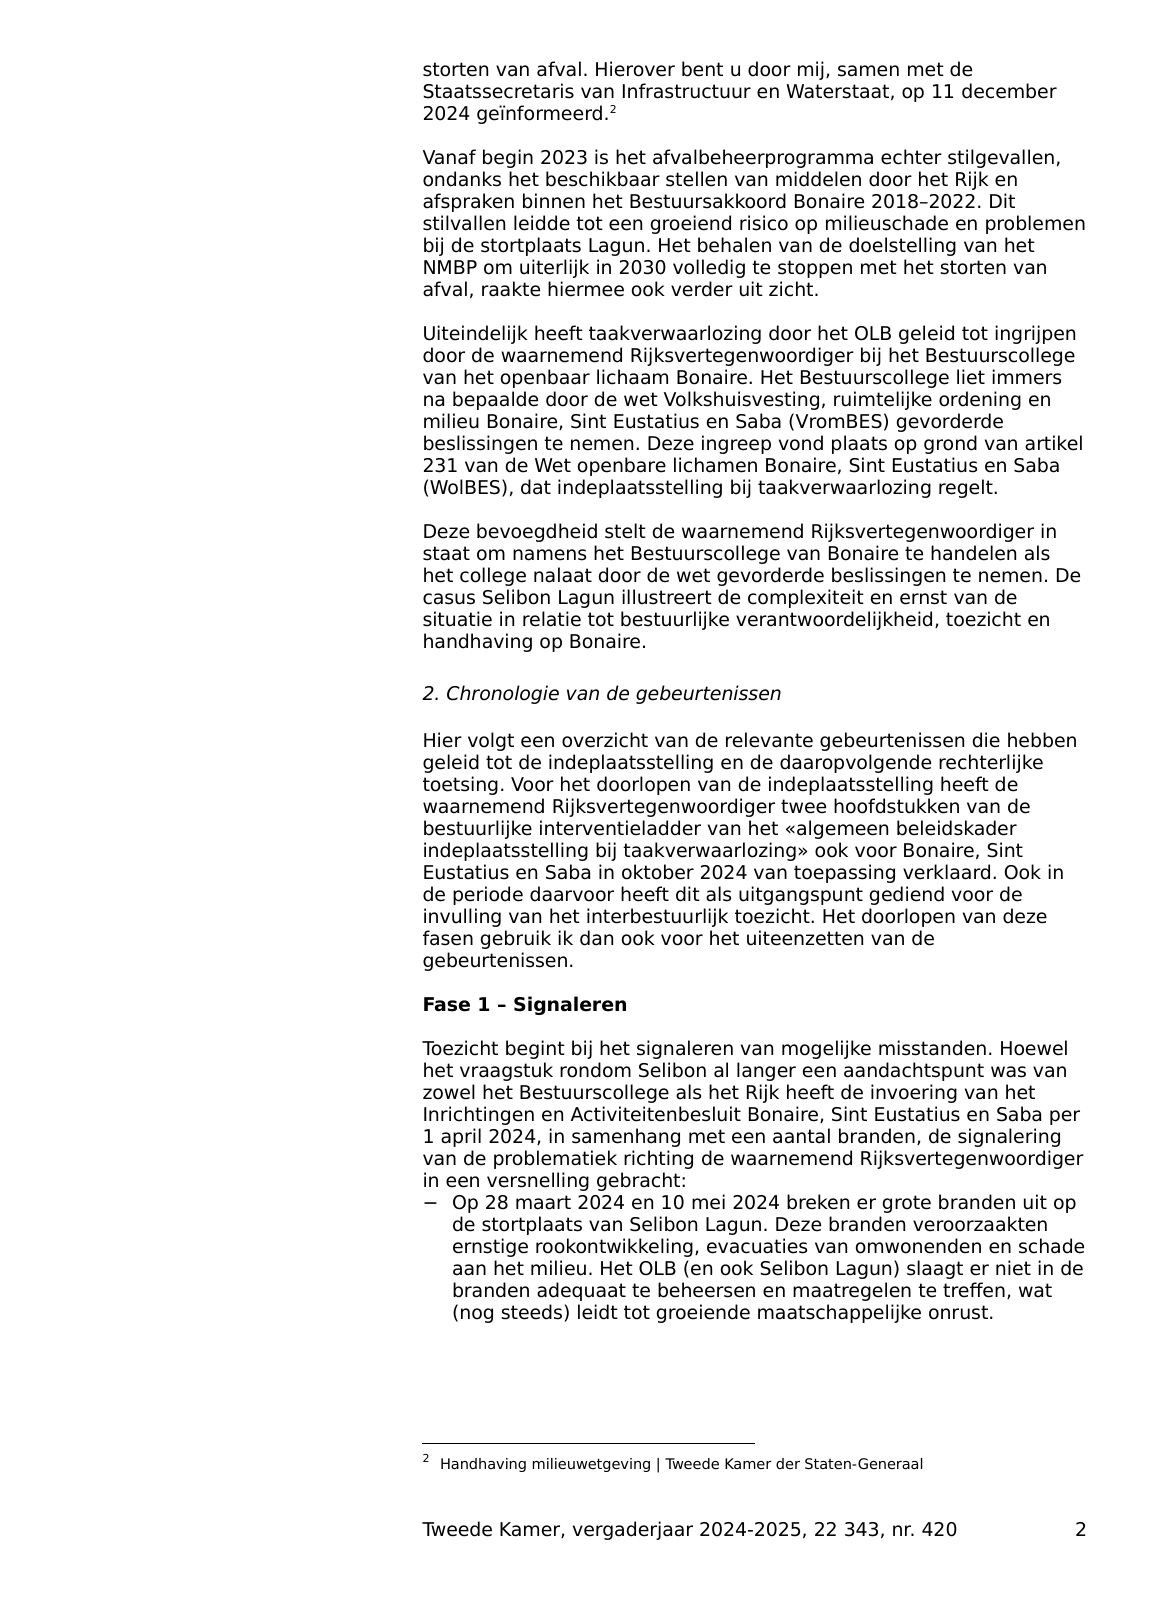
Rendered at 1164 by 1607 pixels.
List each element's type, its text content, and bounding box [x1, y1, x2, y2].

text Vanaf begin 2023 is het afvalbeheerprogramma echter stilgevallen, ondanks het beschikbaar stellen van middelen door het Rijk en afspraken binnen het Bestuursakkoord Bonaire 2018–2022. Dit stilvallen leidde tot een groeiend risico op milieuschade en problemen bij de stortplaats Lagun. Het behalen van de doelstelling van het NMBP om uiterlijk in 2030 volledig te stoppen met het storten van afval, raakte hiermee ook verder uit zicht. [422, 147, 1087, 301]
text Hier volgt een overzicht van de relevante gebeurtenissen die hebben geleid tot de indeplaatsstelling en de daaropvolgende rechterlijke toetsing. Voor het doorlopen van de indeplaatsstelling heeft de waarnemend Rijksvertegenwoordiger twee hoofdstukken van de bestuurlijke interventieladder van het «algemeen beleidskader indeplaatsstelling bij taakverwaarlozing» ook voor Bonaire, Sint Eustatius en Saba in oktober 2024 van toepassing verklaard. Ook in de periode daarvoor heeft dit als uitgangspunt gediend voor de invulling van het interbestuurlijk toezicht. Het doorlopen van deze fasen gebruik ik dan ook voor het uiteenzetten van de gebeurtenissen. [422, 730, 1087, 972]
text Toezicht begint bij het signaleren van mogelijke misstanden. Hoewel het vraagstuk rondom Selibon al langer een aandachtspunt was van zowel het Bestuurscollege als het Rijk heeft de invoering van het Inrichtingen en Activiteitenbesluit Bonaire, Sint Eustatius en Saba per 1 april 2024, in samenhang met een aantal branden, de signalering van de problematiek richting de waarnemend Rijksvertegenwoordiger in een versnelling gebracht: [422, 1038, 1087, 1192]
text Deze bevoegdheid stelt de waarnemend Rijksvertegenwoordiger in staat om namens het Bestuurscollege van Bonaire te handelen als het college nalaat door de wet gevorderde beslissingen te nemen. De casus Selibon Lagun illustreert de complexiteit en ernst van de situatie in relatie tot bestuurlijke verantwoordelijkheid, toezicht en handhaving op Bonaire. [422, 521, 1087, 653]
subtitle 2. Chronologie van de gebeurtenissen [422, 683, 1087, 705]
text − Op 28 maart 2024 en 10 mei 2024 breken er grote branden uit op de stortplaats van Selibon Lagun. Deze branden veroorzaakten ernstige rookontwikkeling, evacuaties van omwonenden en schade aan het milieu. Het OLB (en ook Selibon Lagun) slaagt er niet in de branden adequaat te beheersen en maatregelen te treffen, wat (nog steeds) leidt tot groeiende maatschappelijke onrust. [422, 1192, 1087, 1324]
text Handhaving milieuwetgeving | Tweede Kamer der Staten-Generaal [422, 1452, 1087, 1474]
subtitle Fase 1 – Signaleren [422, 994, 1087, 1016]
text storten van afval. Hierover bent u door mij, samen met de Staatssecretaris van Infrastructuur en Waterstaat, op 11 december 2024 geïnformeerd. [422, 59, 1087, 125]
text Uiteindelijk heeft taakverwaarlozing door het OLB geleid tot ingrijpen door de waarnemend Rijksvertegenwoordiger bij het Bestuurscollege van het openbaar lichaam Bonaire. Het Bestuurscollege liet immers na bepaalde door de wet Volkshuisvesting, ruimtelijke ordening en milieu Bonaire, Sint Eustatius en Saba (VromBES) gevorderde beslissingen te nemen. Deze ingreep vond plaats op grond van artikel 231 van de Wet openbare lichamen Bonaire, Sint Eustatius en Saba (WolBES), dat indeplaatsstelling bij taakverwaarlozing regelt. [422, 323, 1087, 499]
